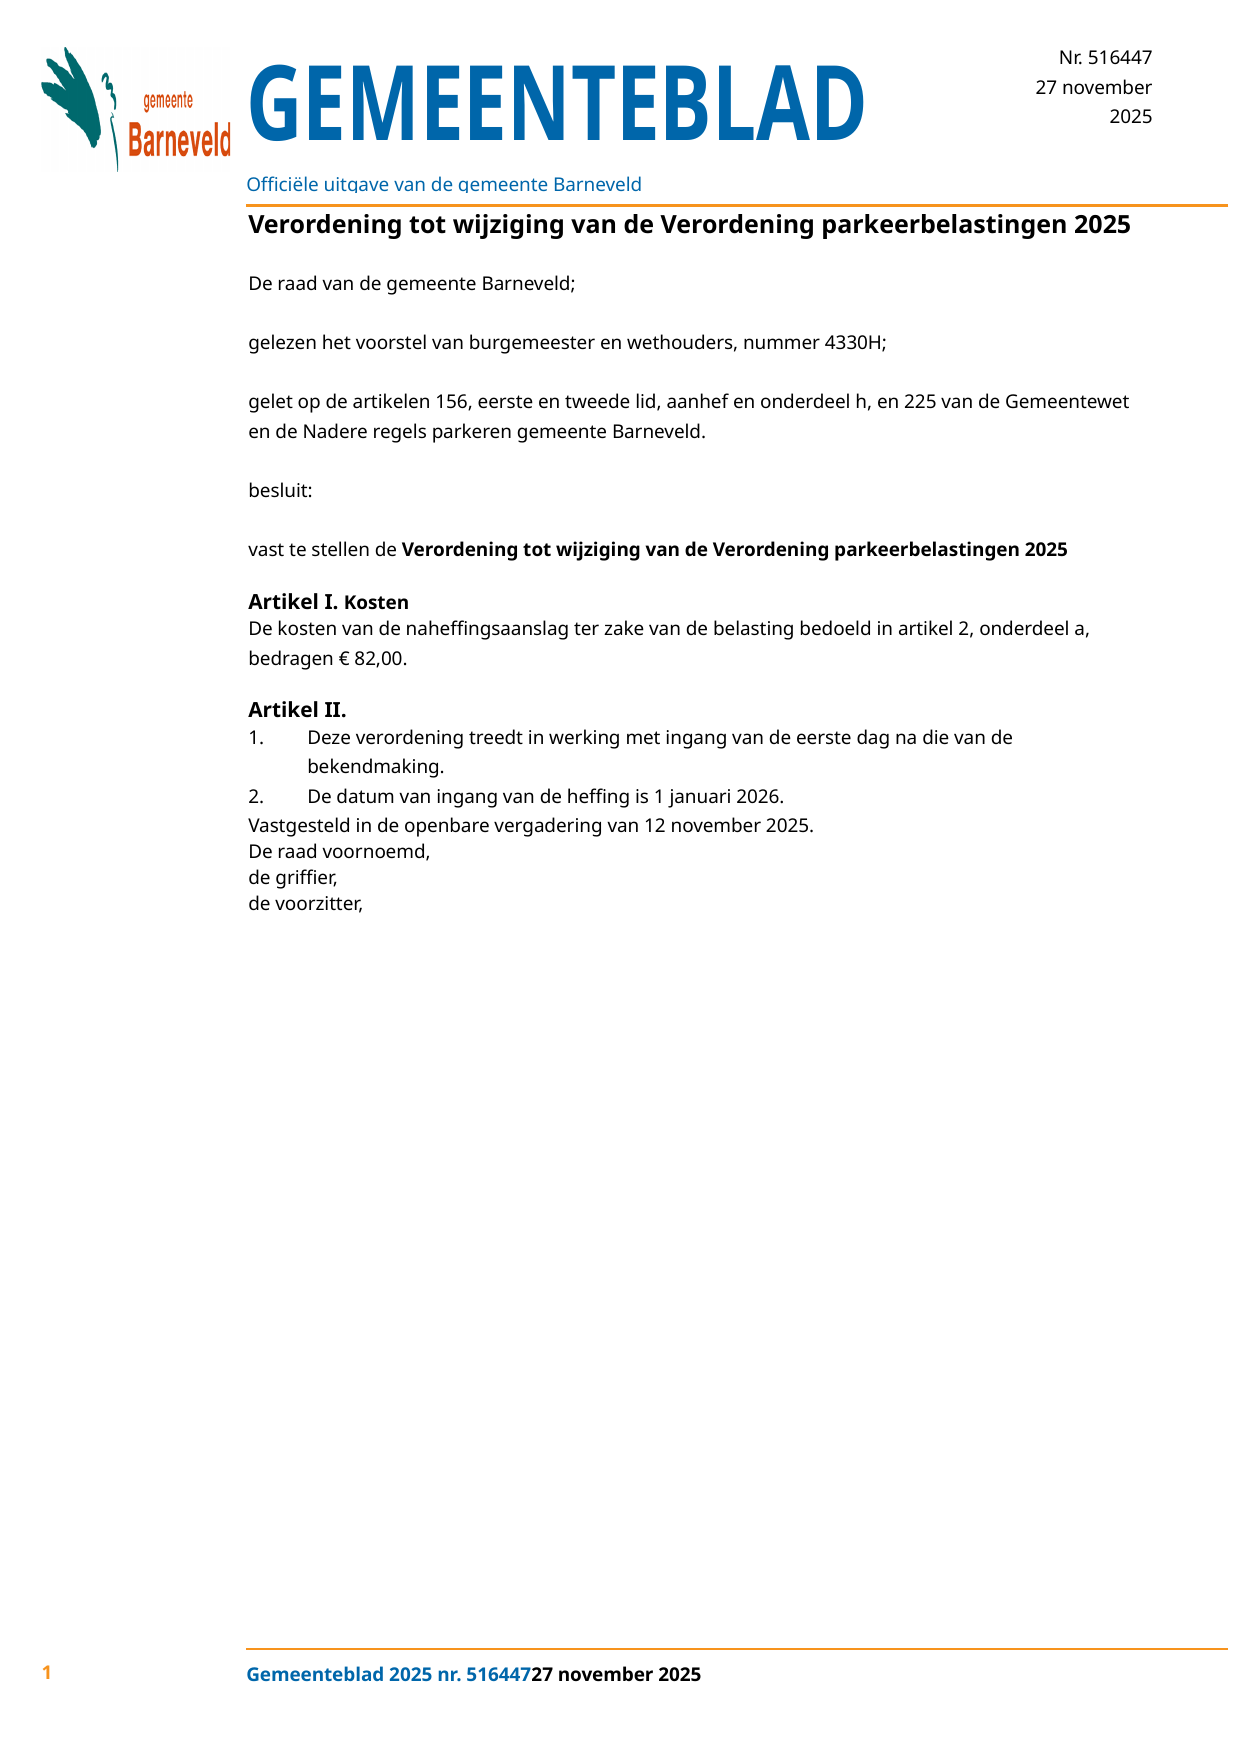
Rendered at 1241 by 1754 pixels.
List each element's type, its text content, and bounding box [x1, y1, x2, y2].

text Artikel II. [248, 695, 1152, 724]
picture [41, 47, 231, 172]
text Vastgesteld in de openbare vergadering van 12 november 2025. [248, 813, 1152, 838]
text besluit: [248, 477, 1152, 503]
text de voorzitter, [248, 890, 1152, 916]
text gelet op de artikelen 156, eerste en tweede lid, aanhef en onderdeel h, en 225 van de Gemeentewet en de Nadere regels parkeren gemeente Barneveld. [248, 389, 1152, 444]
text De raad voornoemd, [248, 838, 1152, 864]
list Deze verordening treedt in werking met ingang van de eerste dag na die van de bekendmaking. [248, 724, 1152, 779]
text de griffier, [248, 864, 1152, 890]
text vast te stellen de Verordening tot wijziging van de Verordening parkeerbelastingen 2025 [248, 537, 1152, 562]
text gelezen het voorstel van burgemeester en wethouders, nummer 4330H; [248, 329, 1152, 355]
text Artikel I. Kosten [248, 587, 1152, 615]
text De raad van de gemeente Barneveld; [248, 270, 1152, 296]
list De datum van ingang van de heffing is 1 januari 2026. [248, 783, 1152, 809]
text De kosten van de naheffingsaanslag ter zake van de belasting bedoeld in artikel 2, onderdeel a, bedragen € 82,00. [248, 615, 1152, 671]
text Verordening tot wijziging van de Verordening parkeerbelastingen 2025 [248, 207, 1152, 241]
